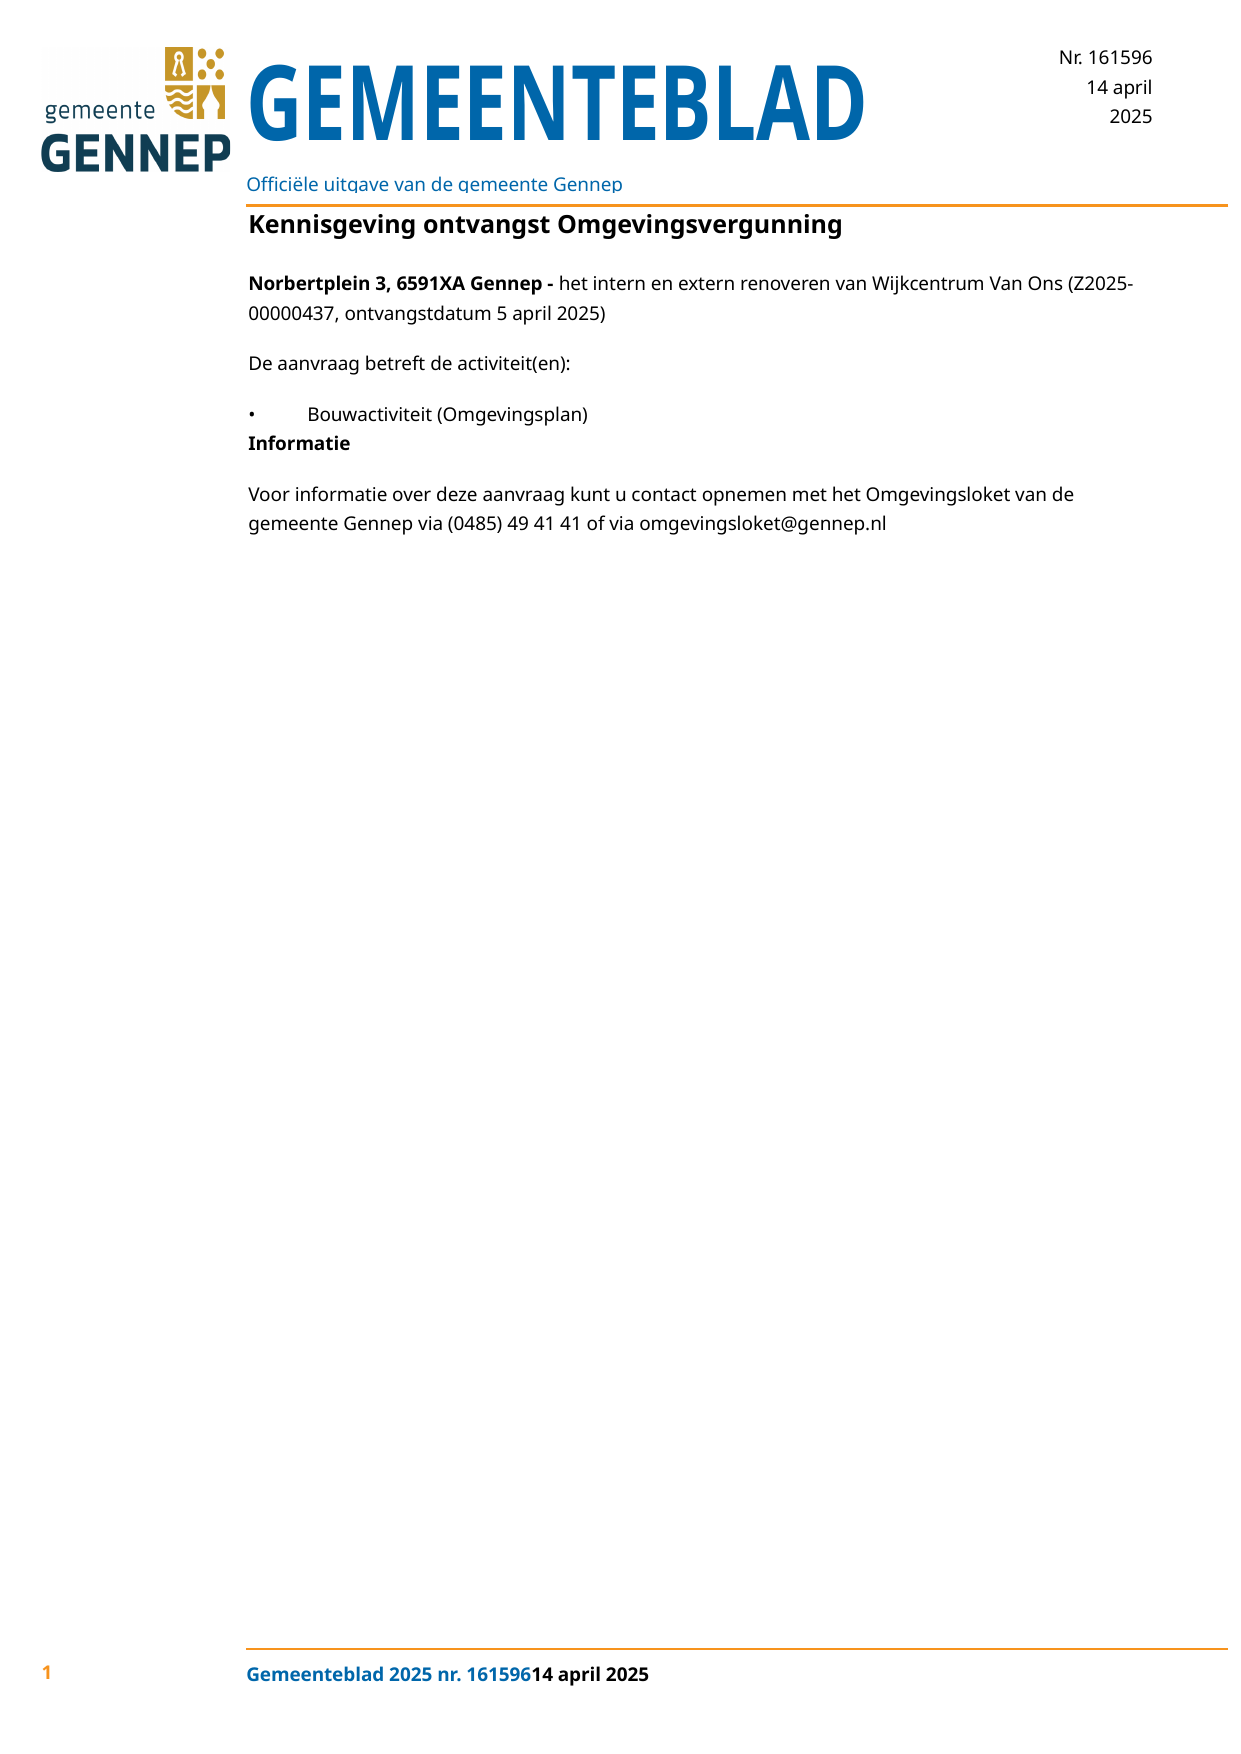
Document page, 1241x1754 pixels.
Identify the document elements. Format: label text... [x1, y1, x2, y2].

list Bouwactiviteit (Omgevingsplan) [248, 401, 1152, 426]
text Norbertplein 3, 6591XA Gennep - het intern en extern renoveren van Wijkcentrum Van Ons (Z2025-00000437, ontvangstdatum 5 april 2025) [248, 270, 1152, 326]
text Informatie [248, 430, 1152, 456]
text Voor informatie over deze aanvraag kunt u contact opnemen met het Omgevingsloket van de gemeente Gennep via (0485) 49 41 41 of via omgevingsloket@gennep.nl [248, 481, 1152, 536]
text De aanvraag betreft de activiteit(en): [248, 350, 1152, 376]
picture [41, 47, 231, 172]
text Kennisgeving ontvangst Omgevingsvergunning [248, 207, 1152, 241]
